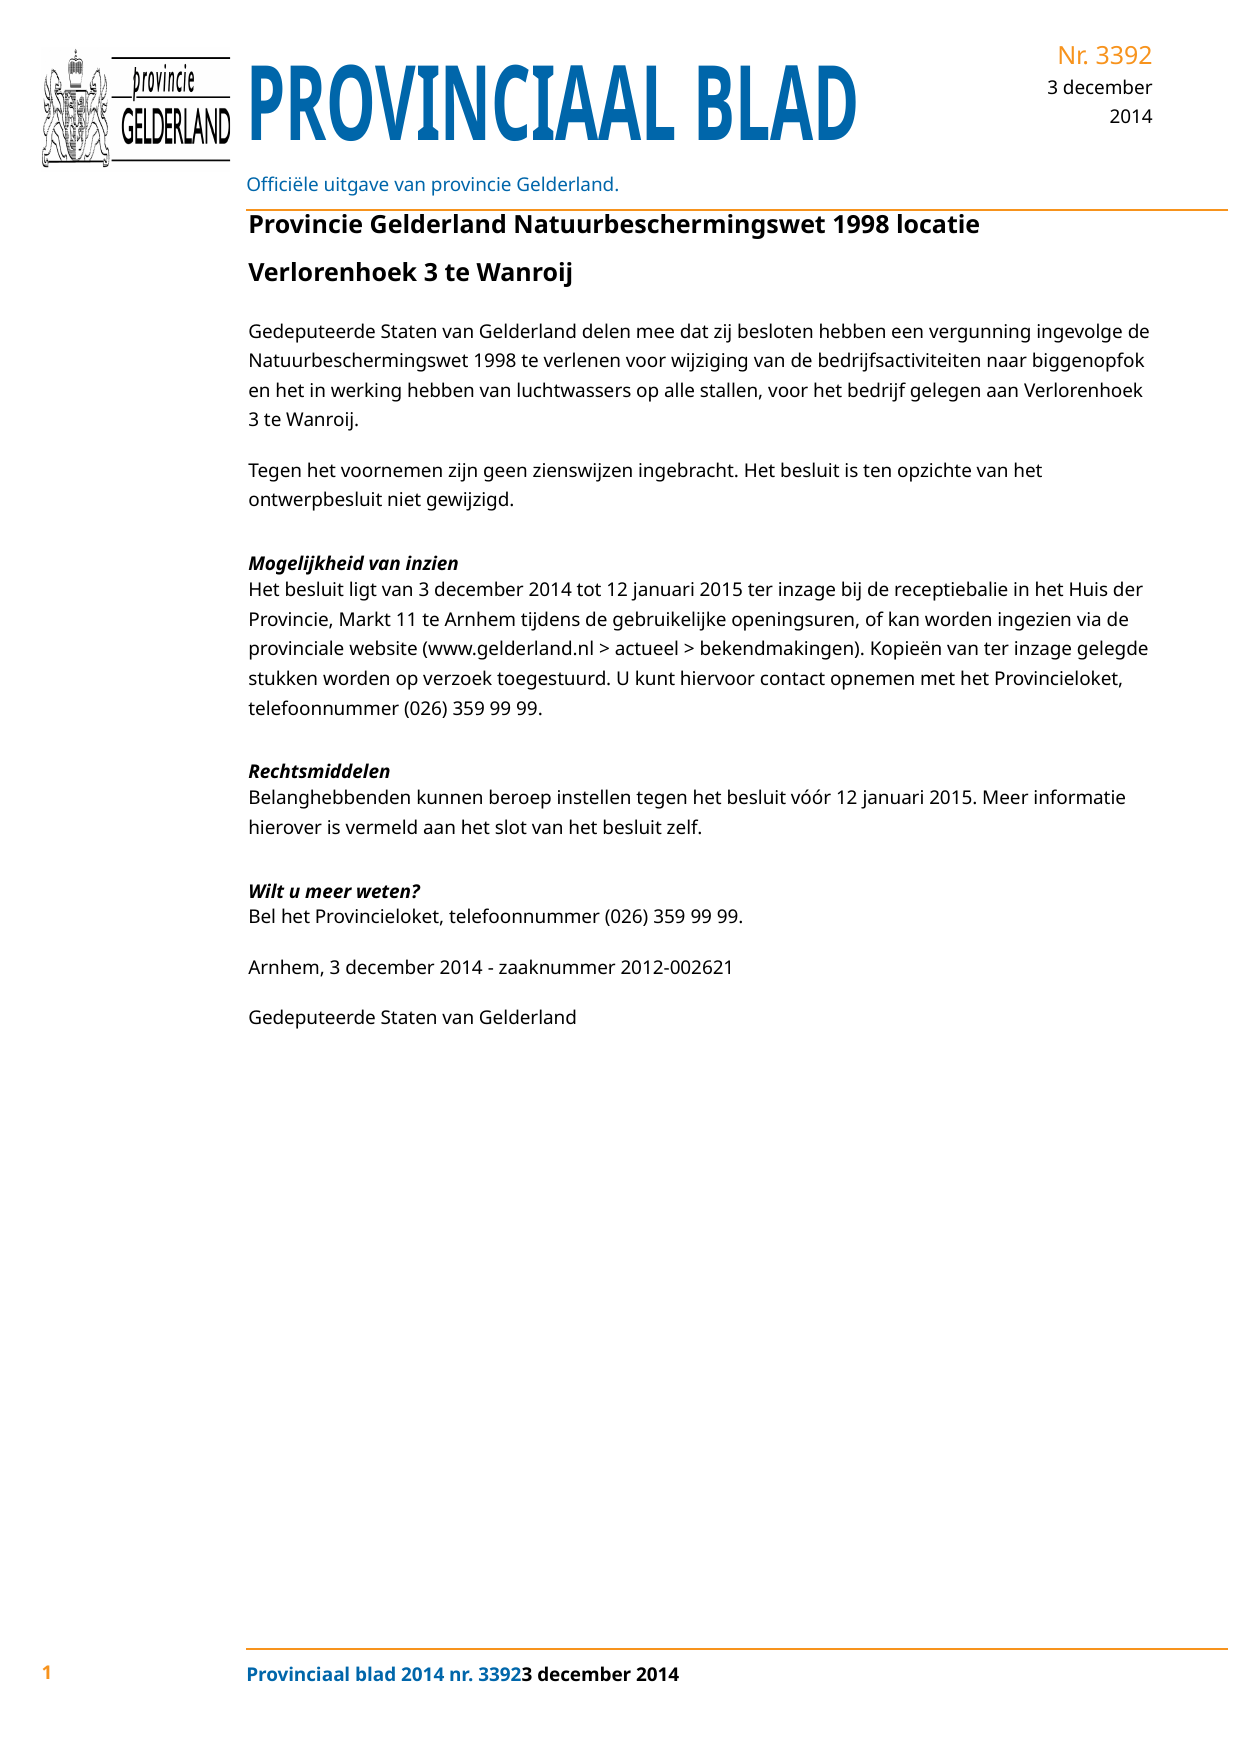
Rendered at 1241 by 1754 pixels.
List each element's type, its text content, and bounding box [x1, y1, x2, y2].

text Belanghebbenden kunnen beroep instellen tegen het besluit vóór 12 januari 2015. Meer informatie hierover is vermeld aan het slot van het besluit zelf. [248, 784, 1152, 840]
text Het besluit ligt van 3 december 2014 tot 12 januari 2015 ter inzage bij de receptiebalie in het Huis der Provincie, Markt 11 te Arnhem tijdens de gebruikelijke openingsuren, of kan worden ingezien via de provinciale website (www.gelderland.nl > actueel > bekendmakingen). Kopieën van ter inzage gelegde stukken worden op verzoek toegestuurd. U kunt hiervoor contact opnemen met het Provincieloket, telefoonnummer (026) 359 99 99. [248, 576, 1152, 720]
text Mogelijkheid van inzien [248, 551, 1152, 576]
text Gedeputeerde Staten van Gelderland [248, 1004, 1152, 1030]
text Arnhem, 3 december 2014 - zaaknummer 2012-002621 [248, 954, 1152, 980]
text Provincie Gelderland Natuurbeschermingswet 1998 locatie Verlorenhoek 3 te Wanroij [248, 211, 1152, 288]
picture [41, 47, 231, 172]
text Gedeputeerde Staten van Gelderland delen mee dat zij besloten hebben een vergunning ingevolge de Natuurbeschermingswet 1998 te verlenen voor wijziging van de bedrijfsactiviteiten naar biggenopfok en het in werking hebben van luchtwassers op alle stallen, voor het bedrijf gelegen aan Verlorenhoek 3 te Wanroij. [248, 318, 1152, 432]
text Rechtsmiddelen [248, 759, 1152, 784]
text Wilt u meer weten? [248, 878, 1152, 904]
text Tegen het voornemen zijn geen zienswijzen ingebracht. Het besluit is ten opzichte van het ontwerpbesluit niet gewijzigd. [248, 457, 1152, 512]
text Bel het Provincieloket, telefoonnummer (026) 359 99 99. [248, 904, 1152, 929]
